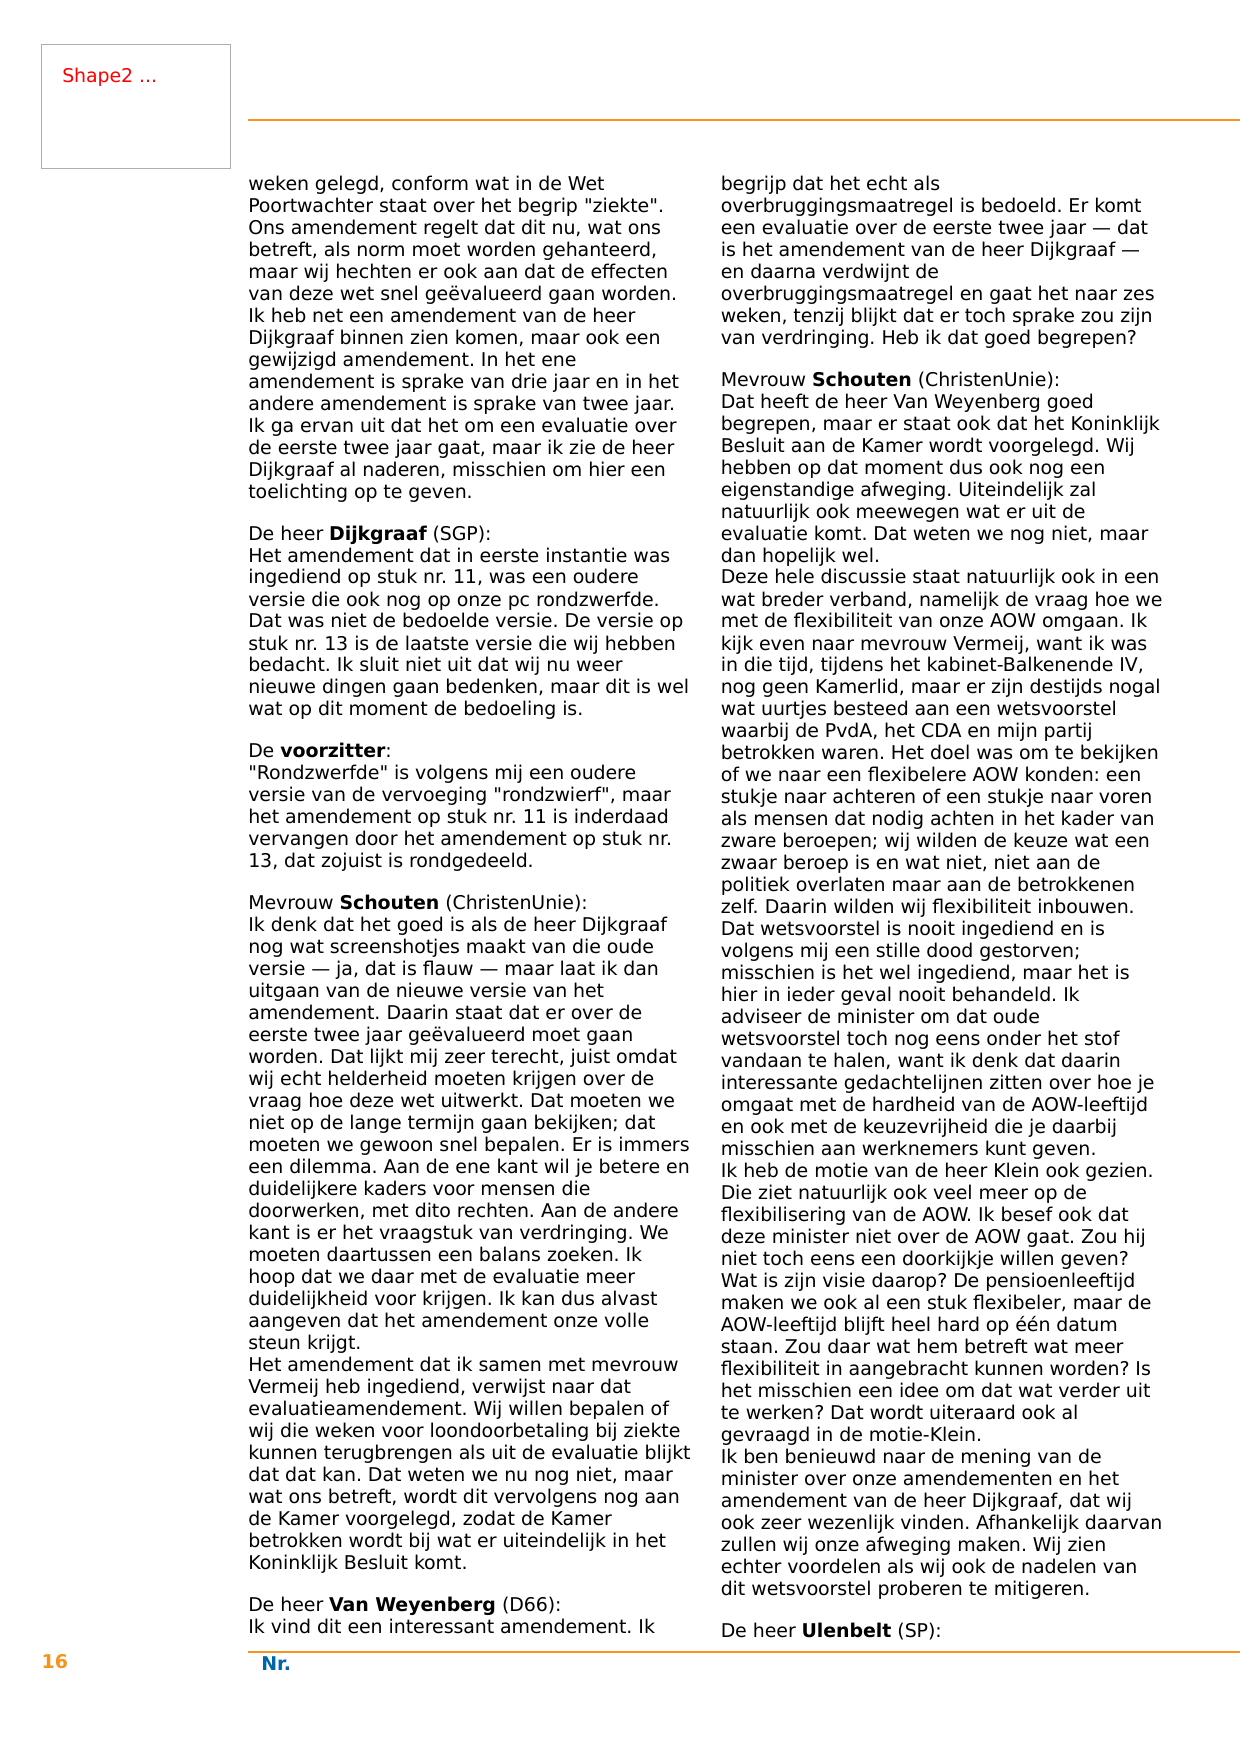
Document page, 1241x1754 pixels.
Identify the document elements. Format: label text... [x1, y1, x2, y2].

text Het amendement dat in eerste instantie was ingediend op stuk nr. 11, was een oudere versie die ook nog op onze pc rondzwerfde. Dat was niet de bedoelde versie. De versie op stuk nr. 13 is de laatste versie die wij hebben bedacht. Ik sluit niet uit dat wij nu weer nieuwe dingen gaan bedenken, maar dit is wel wat op dit moment de bedoeling is. [248, 544, 691, 720]
text Ik vind dit een interessant amendement. Ik [248, 1616, 691, 1637]
text weken gelegd, conform wat in de Wet Poortwachter staat over het begrip "ziekte". Ons amendement regelt dat dit nu, wat ons betreft, als norm moet worden gehanteerd, maar wij hechten er ook aan dat de effecten van deze wet snel geëvalueerd gaan worden. Ik heb net een amendement van de heer Dijkgraaf binnen zien komen, maar ook een gewijzigd amendement. In het ene amendement is sprake van drie jaar en in het andere amendement is sprake van twee jaar. Ik ga ervan uit dat het om een evaluatie over de eerste twee jaar gaat, maar ik zie de heer Dijkgraaf al naderen, misschien om hier een toelichting op te geven. [248, 173, 691, 502]
text "Rondzwerfde" is volgens mij een oudere versie van de vervoeging "rondzwierf", maar het amendement op stuk nr. 11 is inderdaad vervangen door het amendement op stuk nr. 13, dat zojuist is rondgedeeld. [248, 762, 691, 872]
text Deze hele discussie staat natuurlijk ook in een wat breder verband, namelijk de vraag hoe we met de flexibiliteit van onze AOW omgaan. Ik kijk even naar mevrouw Vermeij, want ik was in die tijd, tijdens het kabinet-Balkenende IV, nog geen Kamerlid, maar er zijn destijds nogal wat uurtjes besteed aan een wetsvoorstel waarbij de PvdA, het CDA en mijn partij betrokken waren. Het doel was om te bekijken of we naar een flexibelere AOW konden: een stukje naar achteren of een stukje naar voren als mensen dat nodig achten in het kader van zware beroepen; wij wilden de keuze wat een zwaar beroep is en wat niet, niet aan de politiek overlaten maar aan de betrokkenen zelf. Daarin wilden wij flexibiliteit inbouwen. Dat wetsvoorstel is nooit ingediend en is volgens mij een stille dood gestorven; misschien is het wel ingediend, maar het is hier in ieder geval nooit behandeld. Ik adviseer de minister om dat oude wetsvoorstel toch nog eens onder het stof vandaan te halen, want ik denk dat daarin interessante gedachtelijnen zitten over hoe je omgaat met de hardheid van de AOW-leeftijd en ook met de keuzevrijheid die je daarbij misschien aan werknemers kunt geven. [721, 566, 1163, 1160]
text De heer Van Weyenberg (D66): [248, 1593, 691, 1616]
text De heer Ulenbelt (SP): [721, 1619, 1163, 1641]
text Ik heb de motie van de heer Klein ook gezien. Die ziet natuurlijk ook veel meer op de flexibilisering van de AOW. Ik besef ook dat deze minister niet over de AOW gaat. Zou hij niet toch eens een doorkijkje willen geven? Wat is zijn visie daarop? De pensioenleeftijd maken we ook al een stuk flexibeler, maar de AOW-leeftijd blijft heel hard op één datum staan. Zou daar wat hem betreft wat meer flexibiliteit in aangebracht kunnen worden? Is het misschien een idee om dat wat verder uit te werken? Dat wordt uiteraard ook al gevraagd in de motie-Klein. [721, 1160, 1163, 1446]
text Ik ben benieuwd naar de mening van de minister over onze amendementen en het amendement van de heer Dijkgraaf, dat wij ook zeer wezenlijk vinden. Afhankelijk daarvan zullen wij onze afweging maken. Wij zien echter voordelen als wij ook de nadelen van dit wetsvoorstel proberen te mitigeren. [721, 1446, 1163, 1599]
text De heer Dijkgraaf (SGP): [248, 522, 691, 544]
text Dat heeft de heer Van Weyenberg goed begrepen, maar er staat ook dat het Koninklijk Besluit aan de Kamer wordt voorgelegd. Wij hebben op dat moment dus ook nog een eigenstandige afweging. Uiteindelijk zal natuurlijk ook meewegen wat er uit de evaluatie komt. Dat weten we nog niet, maar dan hopelijk wel. [721, 391, 1163, 566]
text Mevrouw Schouten (ChristenUnie): [248, 892, 691, 914]
text Mevrouw Schouten (ChristenUnie): [721, 369, 1163, 391]
text begrijp dat het echt als overbruggingsmaatregel is bedoeld. Er komt een evaluatie over de eerste twee jaar — dat is het amendement van de heer Dijkgraaf — en daarna verdwijnt de overbruggingsmaatregel en gaat het naar zes weken, tenzij blijkt dat er toch sprake zou zijn van verdringing. Heb ik dat goed begrepen? [721, 173, 1163, 349]
text Ik denk dat het goed is als de heer Dijkgraaf nog wat screenshotjes maakt van die oude versie — ja, dat is flauw — maar laat ik dan uitgaan van de nieuwe versie van het amendement. Daarin staat dat er over de eerste twee jaar geëvalueerd moet gaan worden. Dat lijkt mij zeer terecht, juist omdat wij echt helderheid moeten krijgen over de vraag hoe deze wet uitwerkt. Dat moeten we niet op de lange termijn gaan bekijken; dat moeten we gewoon snel bepalen. Er is immers een dilemma. Aan de ene kant wil je betere en duidelijkere kaders voor mensen die doorwerken, met dito rechten. Aan de andere kant is er het vraagstuk van verdringing. We moeten daartussen een balans zoeken. Ik hoop dat we daar met de evaluatie meer duidelijkheid voor krijgen. Ik kan dus alvast aangeven dat het amendement onze volle steun krijgt. [248, 914, 691, 1354]
text Het amendement dat ik samen met mevrouw Vermeij heb ingediend, verwijst naar dat evaluatieamendement. Wij willen bepalen of wij die weken voor loondoorbetaling bij ziekte kunnen terugbrengen als uit de evaluatie blijkt dat dat kan. Dat weten we nu nog niet, maar wat ons betreft, wordt dit vervolgens nog aan de Kamer voorgelegd, zodat de Kamer betrokken wordt bij wat er uiteindelijk in het Koninklijk Besluit komt. [248, 1354, 691, 1573]
text De voorzitter: [248, 740, 691, 762]
